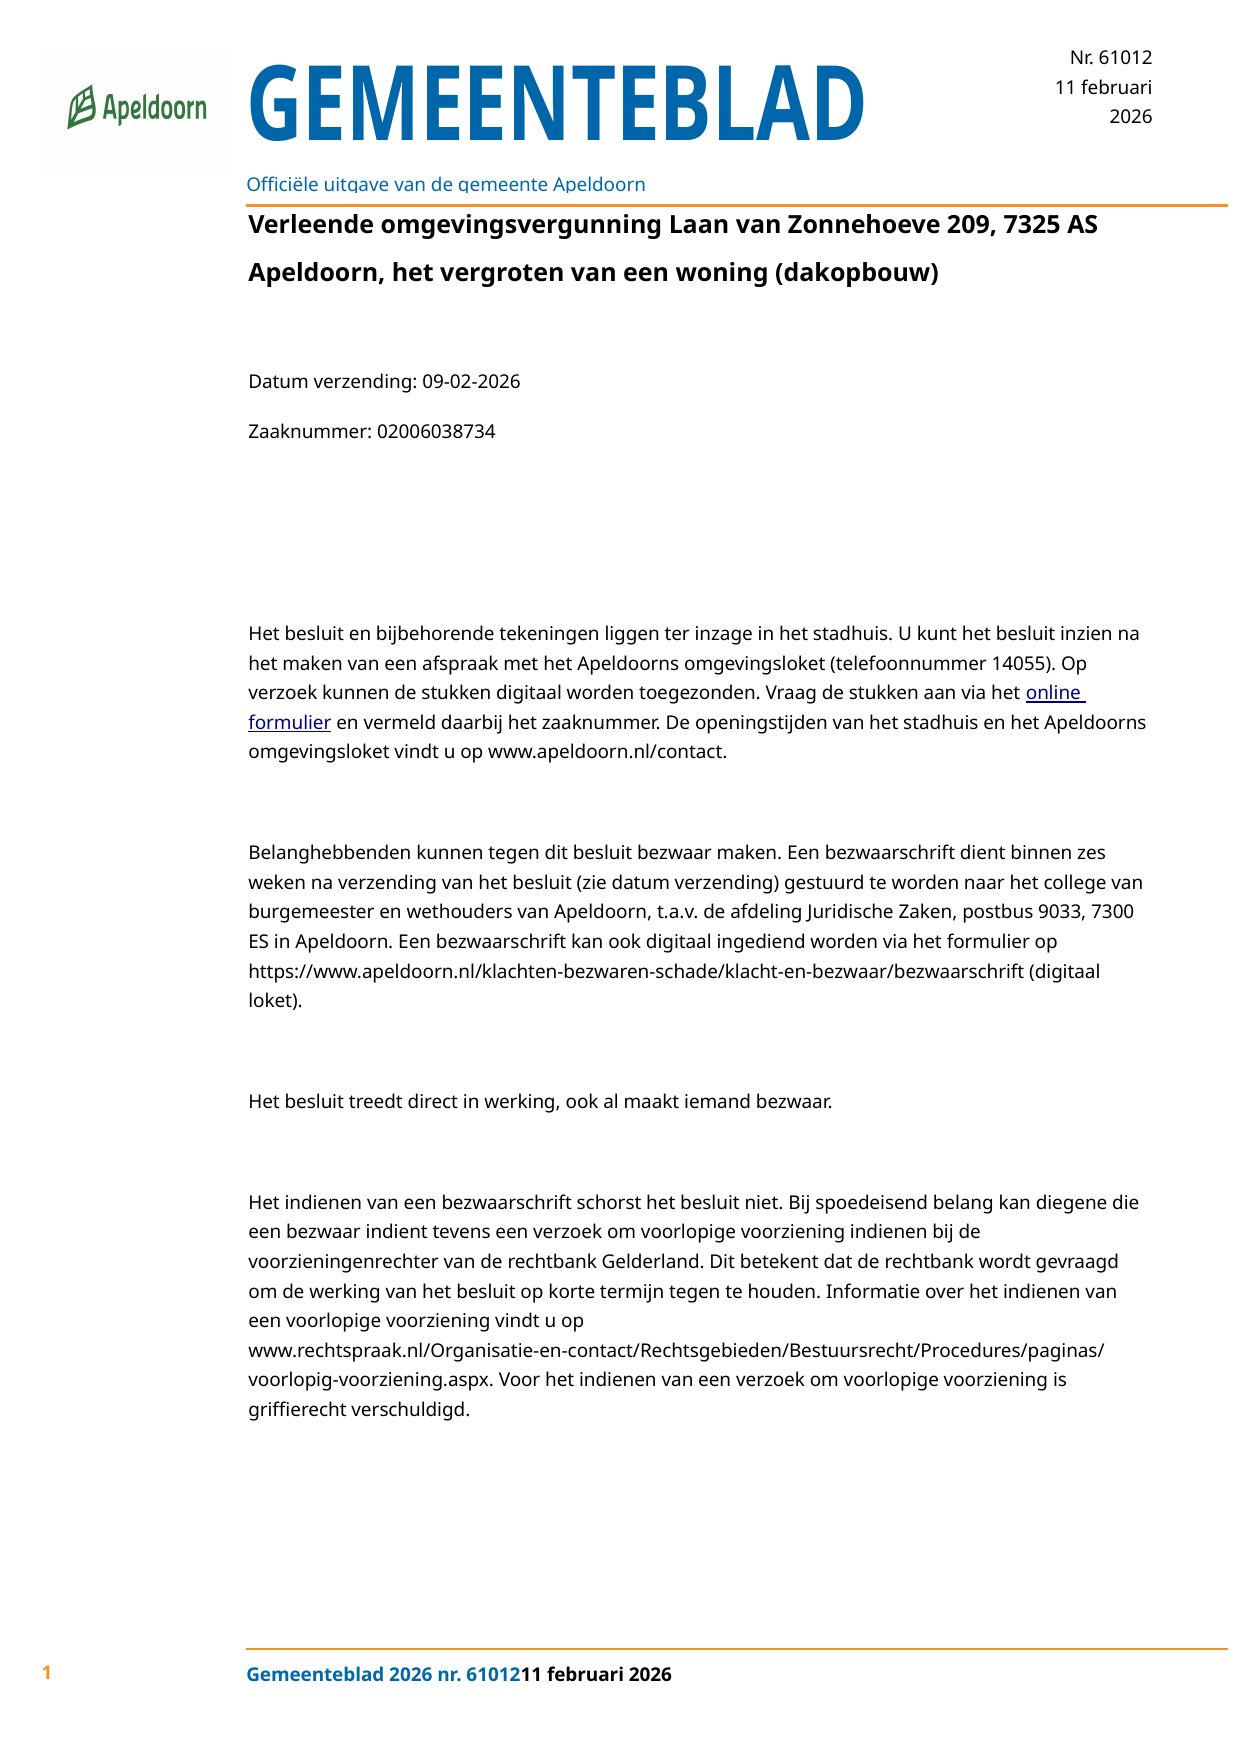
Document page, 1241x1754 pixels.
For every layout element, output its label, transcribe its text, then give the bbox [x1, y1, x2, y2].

text Zaaknummer: 02006038734 [248, 419, 1152, 444]
picture [41, 47, 231, 172]
text Belanghebbenden kunnen tegen dit besluit bezwaar maken. Een bezwaarschrift dient binnen zes weken na verzending van het besluit (zie datum verzending) gestuurd te worden naar het college van burgemeester en wethouders van Apeldoorn, t.a.v. de afdeling Juridische Zaken, postbus 9033, 7300 ES in Apeldoorn. Een bezwaarschrift kan ook digitaal ingediend worden via het formulier op https://www.apeldoorn.nl/klachten-bezwaren-schade/klacht-en-bezwaar/bezwaarschrift (digitaal loket). [248, 839, 1152, 1013]
text Het indienen van een bezwaarschrift schorst het besluit niet. Bij spoedeisend belang kan diegene die een bezwaar indient tevens een verzoek om voorlopige voorziening indienen bij de voorzieningenrechter van de rechtbank Gelderland. Dit betekent dat de rechtbank wordt gevraagd om de werking van het besluit op korte termijn tegen te houden. Informatie over het indienen van een voorlopige voorziening vindt u op www.rechtspraak.nl/Organisatie-en-contact/Rechtsgebieden/Bestuursrecht/Procedures/paginas/voorlopig-voorziening.aspx. Voor het indienen van een verzoek om voorlopige voorziening is griffierecht verschuldigd. [248, 1189, 1152, 1422]
text Datum verzending: 09-02-2026 [248, 368, 1152, 394]
text Verleende omgevingsvergunning Laan van Zonnehoeve 209, 7325 AS Apeldoorn, het vergroten van een woning (dakopbouw) [248, 207, 1152, 288]
text Het besluit treedt direct in werking, ook al maakt iemand bezwaar. [248, 1088, 1152, 1114]
text Het besluit en bijbehorende tekeningen liggen ter inzage in het stadhuis. U kunt het besluit inzien na het maken van een afspraak met het Apeldoorns omgevingsloket (telefoonnummer 14055). Op verzoek kunnen de stukken digitaal worden toegezonden. Vraag de stukken aan via het online formulier en vermeld daarbij het zaaknummer. De openingstijden van het stadhuis en het Apeldoorns omgevingsloket vindt u op www.apeldoorn.nl/contact. [248, 620, 1152, 764]
